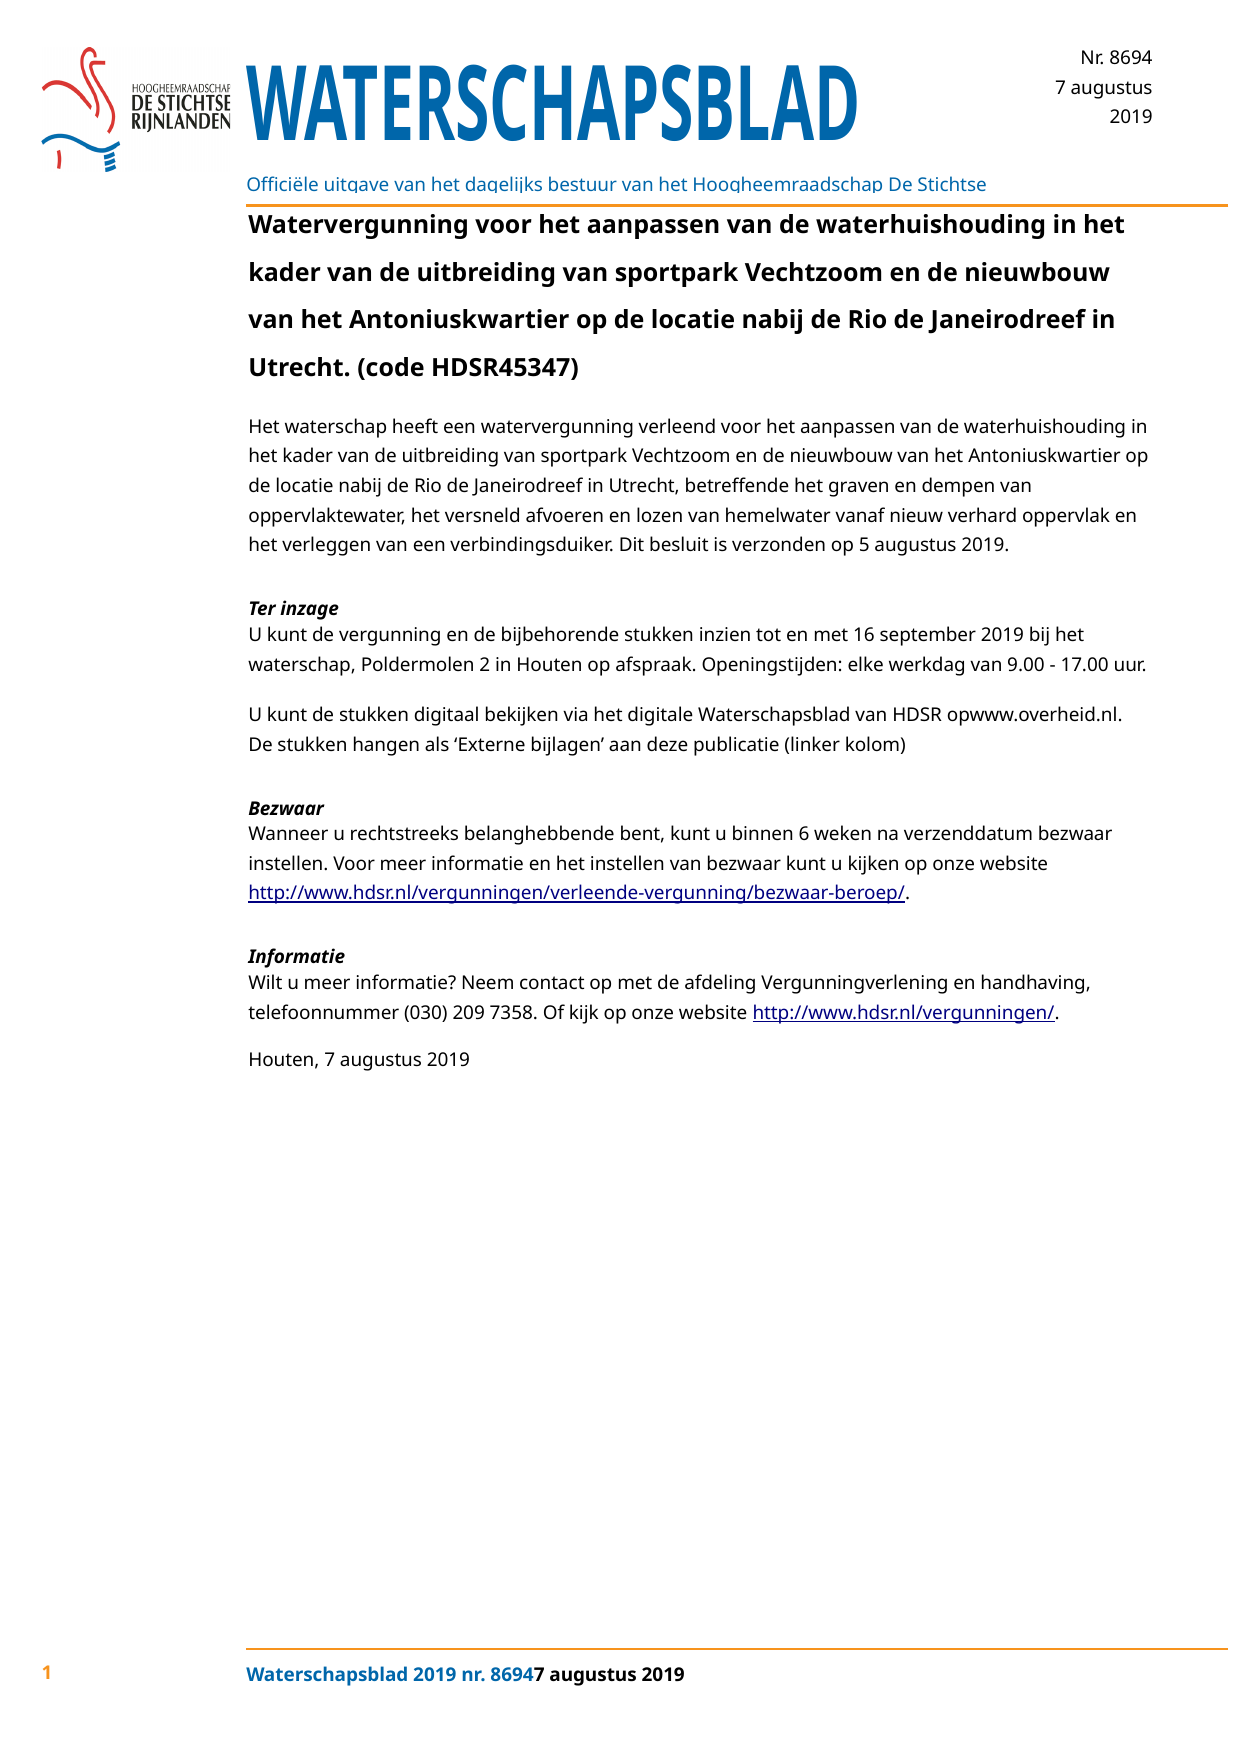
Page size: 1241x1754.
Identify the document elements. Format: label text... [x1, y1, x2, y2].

text Informatie [248, 943, 1152, 969]
text Ter inzage [248, 595, 1152, 621]
text Wilt u meer informatie? Neem contact op met de afdeling Vergunningverlening en handhaving, telefoonnummer (030) 209 7358. Of kijk op onze website http://www.hdsr.nl/vergunningen/. [248, 969, 1152, 1024]
text U kunt de vergunning en de bijbehorende stukken inzien tot en met 16 september 2019 bij het waterschap, Poldermolen 2 in Houten op afspraak. Openingstijden: elke werkdag van 9.00 - 17.00 uur. [248, 621, 1152, 676]
text Het waterschap heeft een watervergunning verleend voor het aanpassen van de waterhuishouding in het kader van de uitbreiding van sportpark Vechtzoom en de nieuwbouw van het Antoniuskwartier op de locatie nabij de Rio de Janeirodreef in Utrecht, betreffende het graven en dempen van oppervlaktewater, het versneld afvoeren en lozen van hemelwater vanaf nieuw verhard oppervlak en het verleggen van een verbindingsduiker. Dit besluit is verzonden op 5 augustus 2019. [248, 413, 1152, 557]
text U kunt de stukken digitaal bekijken via het digitale Waterschapsblad van HDSR opwww.overheid.nl. De stukken hangen als ‘Externe bijlagen’ aan deze publicatie (linker kolom) [248, 701, 1152, 756]
text Wanneer u rechtstreeks belanghebbende bent, kunt u binnen 6 weken na verzenddatum bezwaar instellen. Voor meer informatie en het instellen van bezwaar kunt u kijken op onze website http://www.hdsr.nl/vergunningen/verleende-vergunning/bezwaar-beroep/. [248, 820, 1152, 905]
picture [41, 47, 231, 172]
text Bezwaar [248, 795, 1152, 820]
text Houten, 7 augustus 2019 [248, 1047, 1152, 1072]
text Watervergunning voor het aanpassen van de waterhuishouding in het kader van de uitbreiding van sportpark Vechtzoom en de nieuwbouw van het Antoniuskwartier op de locatie nabij de Rio de Janeirodreef in Utrecht. (code HDSR45347) [248, 207, 1152, 384]
